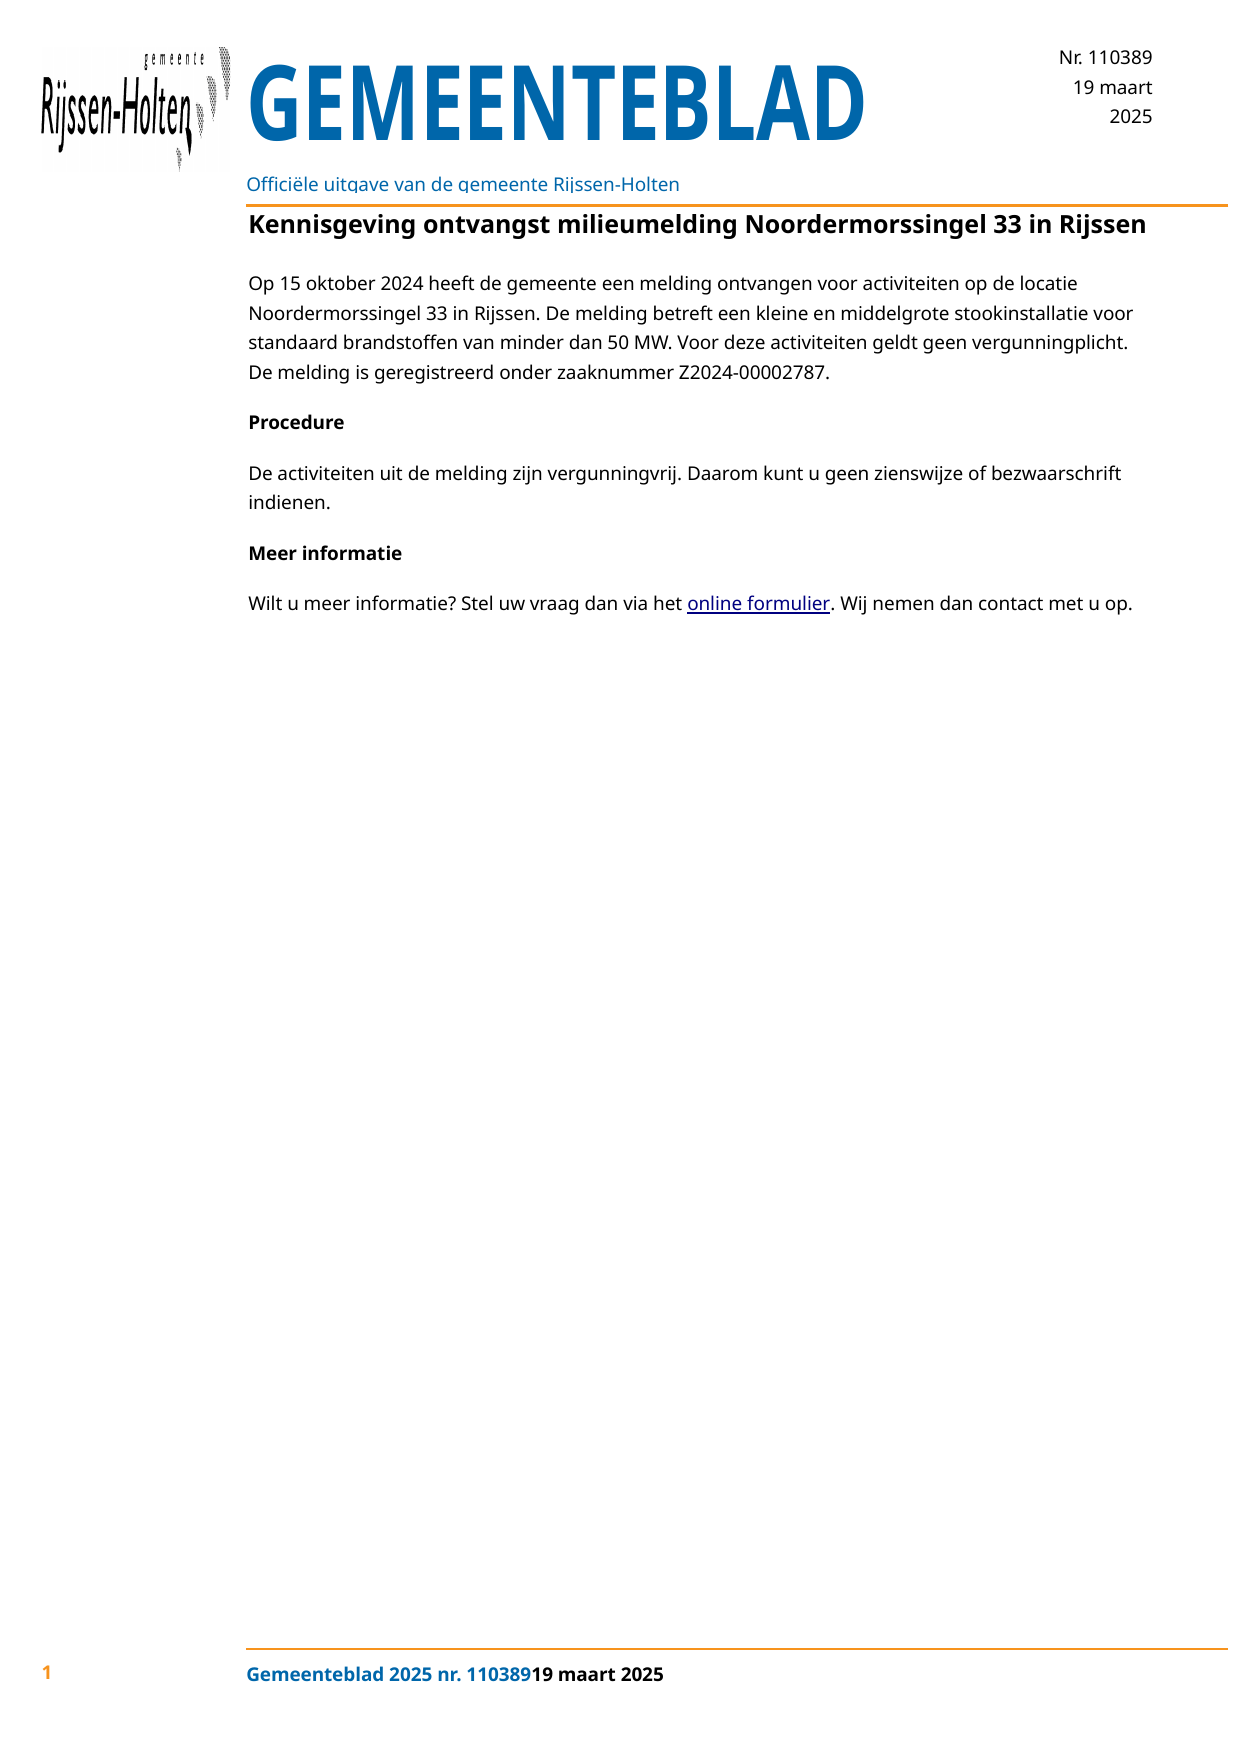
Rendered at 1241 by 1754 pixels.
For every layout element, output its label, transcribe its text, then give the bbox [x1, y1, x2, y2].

picture [41, 47, 231, 172]
text De activiteiten uit de melding zijn vergunningvrij. Daarom kunt u geen zienswijze of bezwaarschrift indienen. [248, 460, 1152, 515]
text Procedure [248, 409, 1152, 435]
text Wilt u meer informatie? Stel uw vraag dan via het online formulier. Wij nemen dan contact met u op. [248, 590, 1152, 616]
text Meer informatie [248, 540, 1152, 566]
text Op 15 oktober 2024 heeft de gemeente een melding ontvangen voor activiteiten op de locatie Noordermorssingel 33 in Rijssen. De melding betreft een kleine en middelgrote stookinstallatie voor standaard brandstoffen van minder dan 50 MW. Voor deze activiteiten geldt geen vergunningplicht. De melding is geregistreerd onder zaaknummer Z2024-00002787. [248, 270, 1152, 385]
text Kennisgeving ontvangst milieumelding Noordermorssingel 33 in Rijssen [248, 207, 1152, 241]
